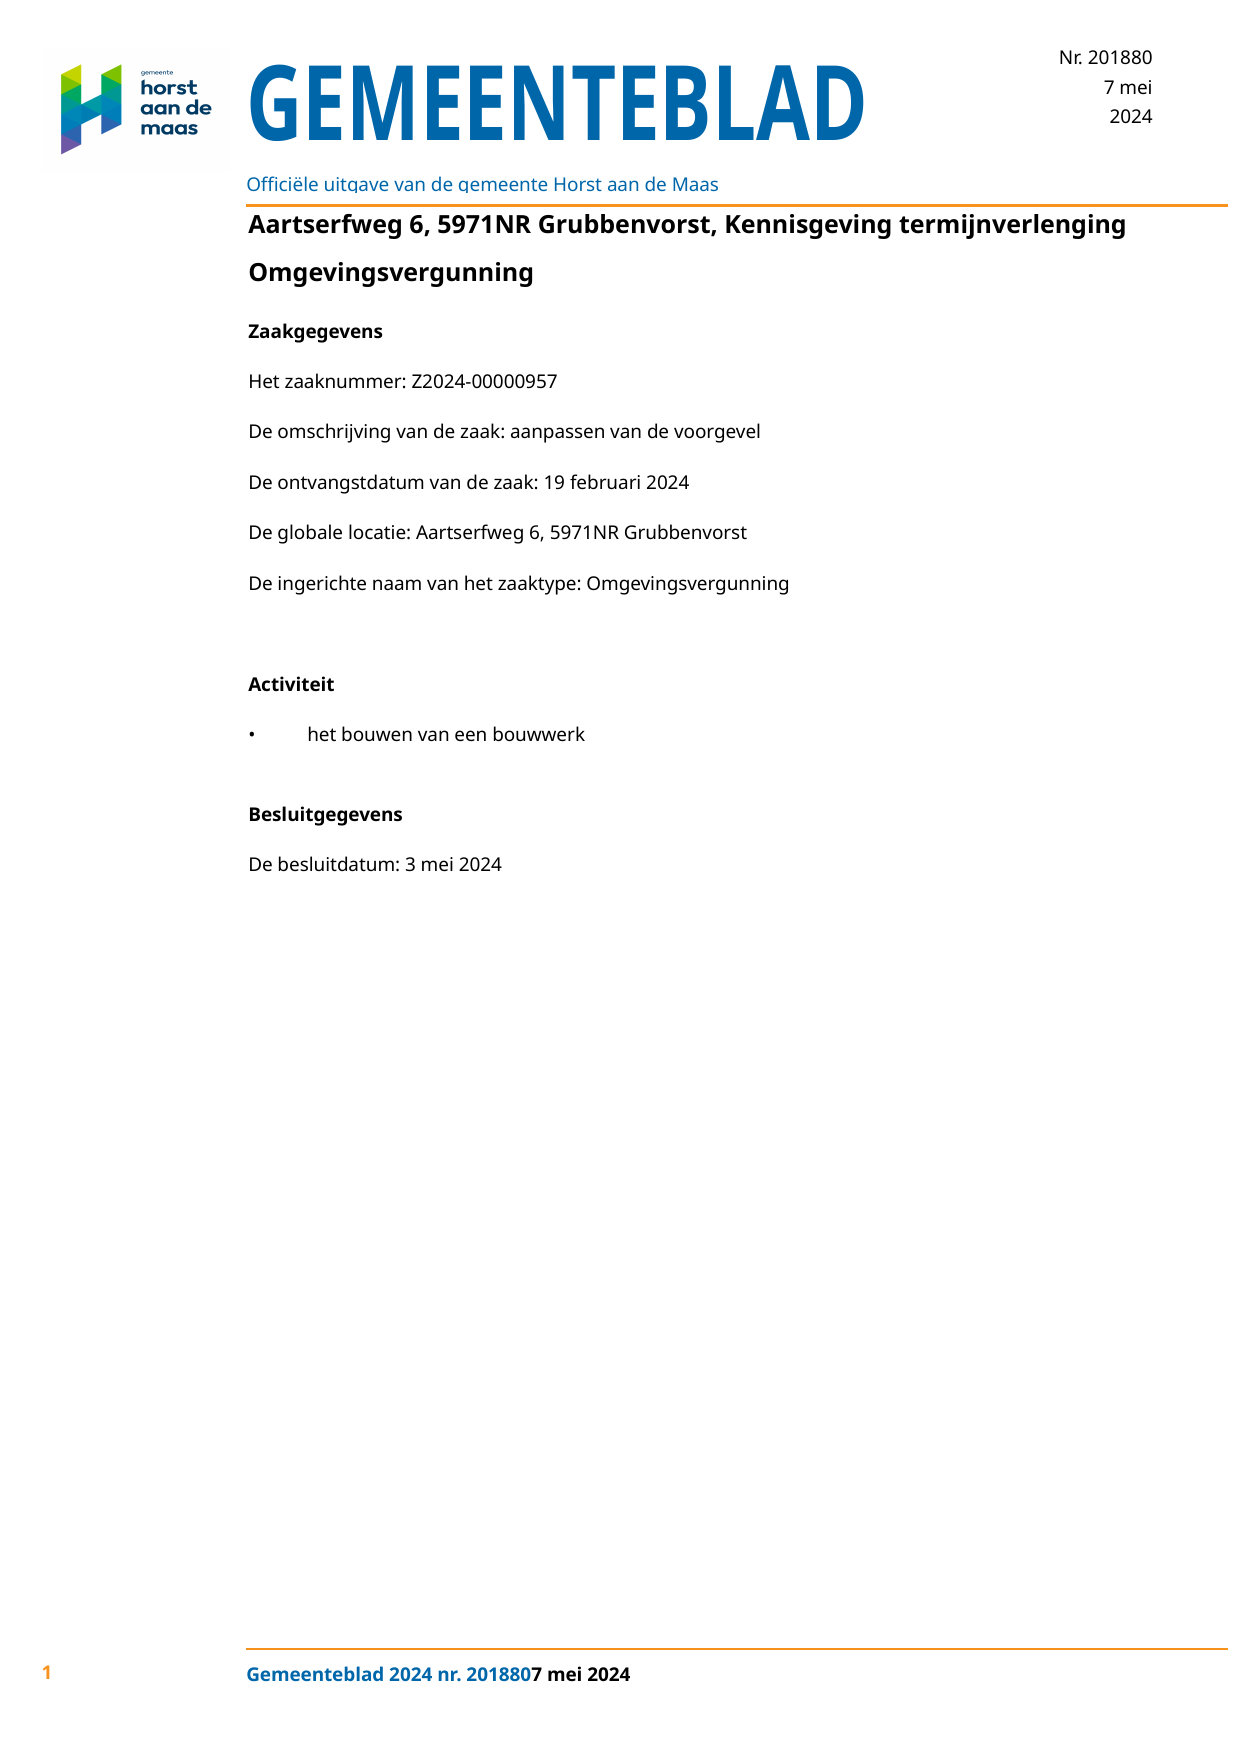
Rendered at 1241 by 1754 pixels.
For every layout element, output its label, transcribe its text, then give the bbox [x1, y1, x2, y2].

picture [41, 47, 231, 172]
text De ontvangstdatum van de zaak: 19 februari 2024 [248, 469, 1152, 495]
text Het zaaknummer: Z2024-00000957 [248, 368, 1152, 394]
text De globale locatie: Aartserfweg 6, 5971NR Grubbenvorst [248, 519, 1152, 545]
text Besluitgegevens [248, 801, 1152, 827]
text Activiteit [248, 671, 1152, 697]
list het bouwen van een bouwwerk [248, 721, 1152, 747]
text De besluitdatum: 3 mei 2024 [248, 852, 1152, 877]
text De omschrijving van de zaak: aanpassen van de voorgevel [248, 419, 1152, 444]
text Zaakgegevens [248, 318, 1152, 344]
text Aartserfweg 6, 5971NR Grubbenvorst, Kennisgeving termijnverlenging Omgevingsvergunning [248, 207, 1152, 288]
text De ingerichte naam van het zaaktype: Omgevingsvergunning [248, 570, 1152, 596]
